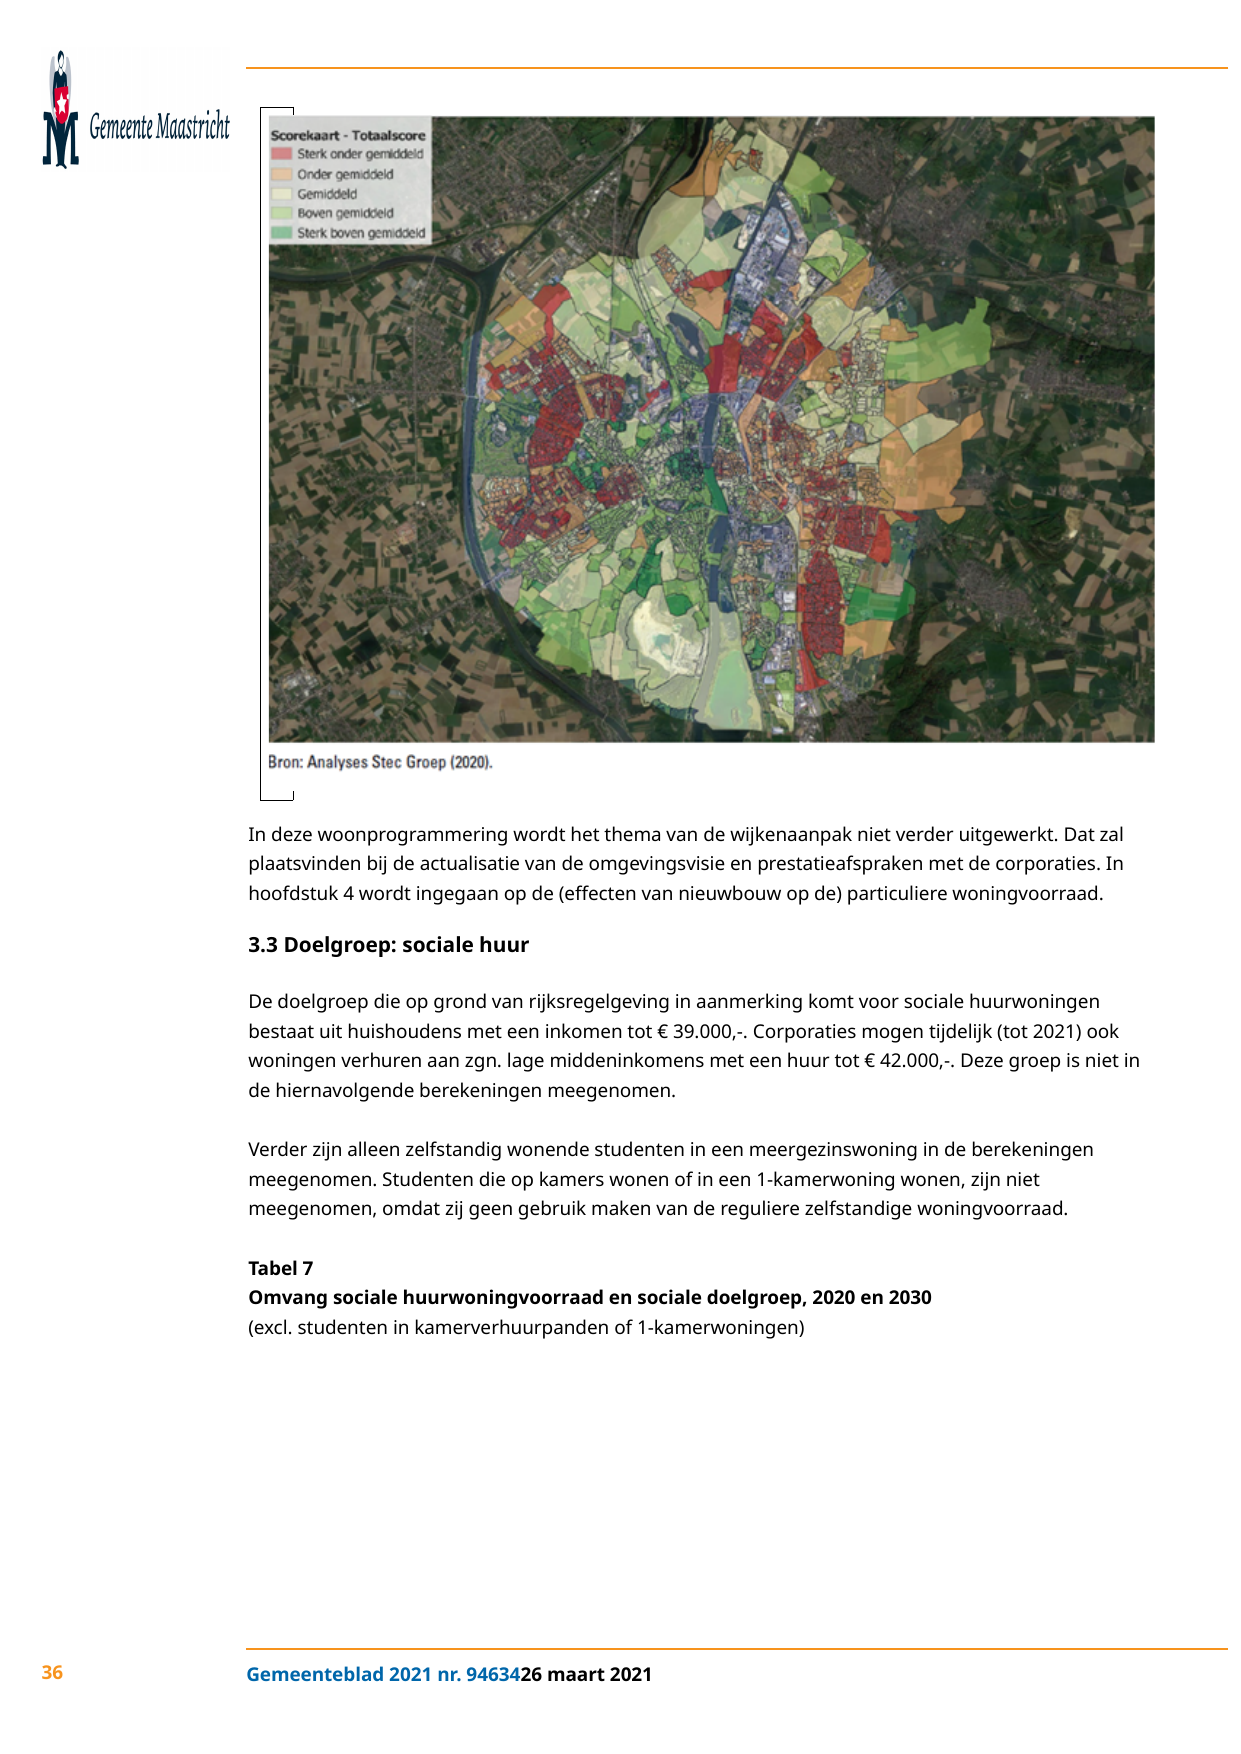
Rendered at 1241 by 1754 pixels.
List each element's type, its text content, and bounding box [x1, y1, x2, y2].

text Verder zijn alleen zelfstandig wonende studenten in een meergezinswoning in de berekeningen meegenomen. Studenten die op kamers wonen of in een 1-kamerwoning wonen, zijn niet meegenomen, omdat zij geen gebruik maken van de reguliere zelfstandige woningvoorraad. [248, 1136, 1152, 1221]
text De doelgroep die op grond van rijksregelgeving in aanmerking komt voor sociale huurwoningen bestaat uit huishoudens met een inkomen tot € 39.000,-. Corporaties mogen tijdelijk (tot 2021) ook woningen verhuren aan zgn. lage middeninkomens met een huur tot € 42.000,-. Deze groep is niet in de hiernavolgende berekeningen meegenomen. [248, 988, 1152, 1103]
picture [41, 47, 231, 172]
text In deze woonprogrammering wordt het thema van de wijkenaanpak niet verder uitgewerkt. Dat zal plaatsvinden bij de actualisatie van de omgevingsvisie en prestatieafspraken met de corporaties. In hoofdstuk 4 wordt ingegaan op de (effecten van nieuwbouw op de) particuliere woningvoorraad. [248, 821, 1152, 906]
text Tabel 7 [248, 1255, 1152, 1281]
text (excl. studenten in kamerverhuurpanden of 1-kamerwoningen) [248, 1314, 1152, 1340]
picture [268, 115, 1155, 791]
text Omvang sociale huurwoningvoorraad en sociale doelgroep, 2020 en 2030 [248, 1284, 1152, 1310]
text 3.3 Doelgroep: sociale huur [248, 931, 1152, 959]
